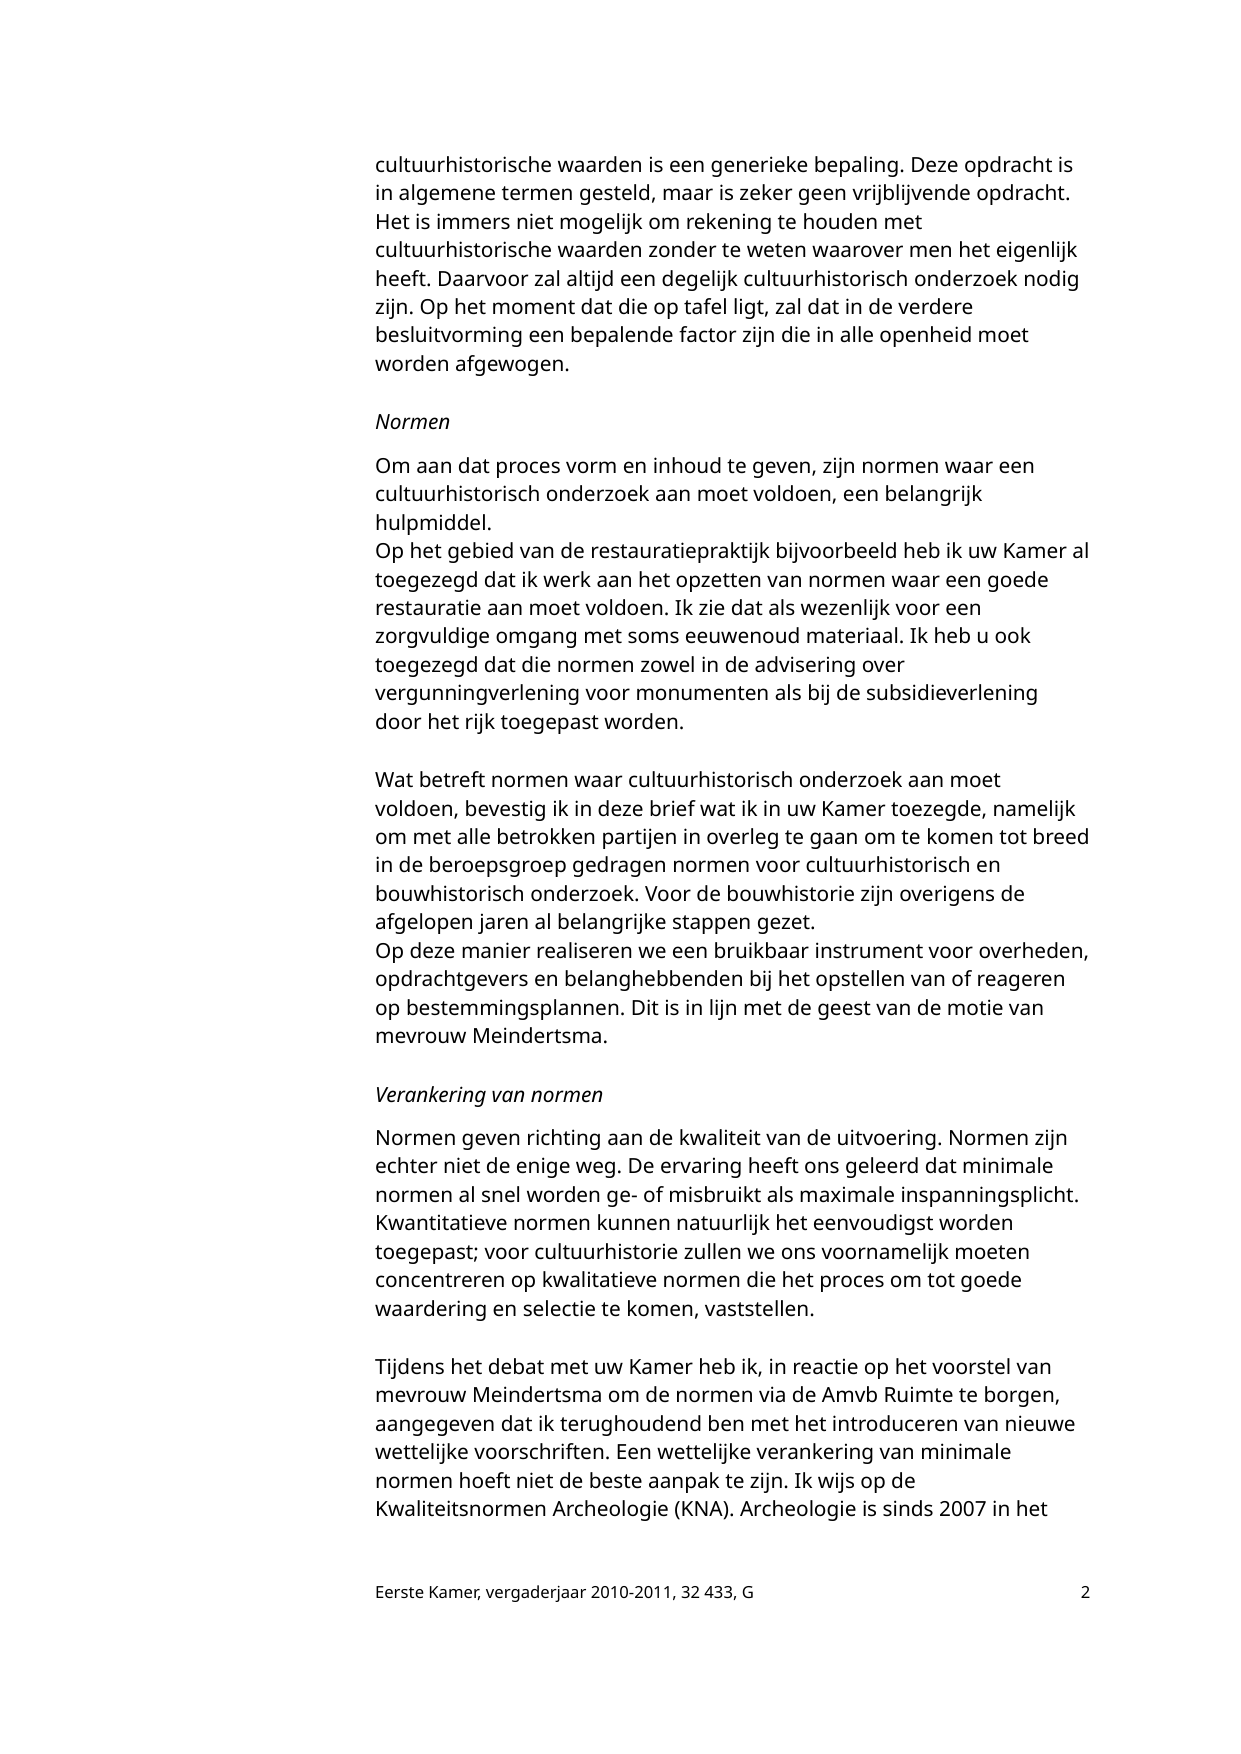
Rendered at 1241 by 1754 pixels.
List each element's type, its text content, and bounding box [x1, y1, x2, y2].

text Op het gebied van de restauratiepraktijk bijvoorbeeld heb ik uw Kamer al toegezegd dat ik werk aan het opzetten van normen waar een goede restauratie aan moet voldoen. Ik zie dat als wezenlijk voor een zorgvuldige omgang met soms eeuwenoud materiaal. Ik heb u ook toegezegd dat die normen zowel in de advisering over vergunningverlening voor monumenten als bij de subsidieverlening door het rijk toegepast worden. [375, 536, 1090, 735]
text cultuurhistorische waarden is een generieke bepaling. Deze opdracht is in algemene termen gesteld, maar is zeker geen vrijblijvende opdracht. Het is immers niet mogelijk om rekening te houden met cultuurhistorische waarden zonder te weten waarover men het eigenlijk heeft. Daarvoor zal altijd een degelijk cultuurhistorisch onderzoek nodig zijn. Op het moment dat die op tafel ligt, zal dat in de verdere besluitvorming een bepalende factor zijn die in alle openheid moet worden afgewogen. [375, 150, 1090, 377]
text Verankering van normen [375, 1080, 1090, 1108]
text Normen [375, 407, 1090, 436]
text Op deze manier realiseren we een bruikbaar instrument voor overheden, opdrachtgevers en belanghebbenden bij het opstellen van of reageren op bestemmingsplannen. Dit is in lijn met de geest van de motie van mevrouw Meindertsma. [375, 936, 1090, 1050]
text Om aan dat proces vorm en inhoud te geven, zijn normen waar een cultuurhistorisch onderzoek aan moet voldoen, een belangrijk hulpmiddel. [375, 451, 1090, 536]
text Tijdens het debat met uw Kamer heb ik, in reactie op het voorstel van mevrouw Meindertsma om de normen via de Amvb Ruimte te borgen, aangegeven dat ik terughoudend ben met het introduceren van nieuwe wettelijke voorschriften. Een wettelijke verankering van minimale normen hoeft niet de beste aanpak te zijn. Ik wijs op de Kwaliteitsnormen Archeologie (KNA). Archeologie is sinds 2007 in het [375, 1352, 1090, 1523]
text Wat betreft normen waar cultuurhistorisch onderzoek aan moet voldoen, bevestig ik in deze brief wat ik in uw Kamer toezegde, namelijk om met alle betrokken partijen in overleg te gaan om te komen tot breed in de beroepsgroep gedragen normen voor cultuurhistorisch en bouwhistorisch onderzoek. Voor de bouwhistorie zijn overigens de afgelopen jaren al belangrijke stappen gezet. [375, 765, 1090, 936]
text Normen geven richting aan de kwaliteit van de uitvoering. Normen zijn echter niet de enige weg. De ervaring heeft ons geleerd dat minimale normen al snel worden ge- of misbruikt als maximale inspanningsplicht. Kwantitatieve normen kunnen natuurlijk het eenvoudigst worden toegepast; voor cultuurhistorie zullen we ons voornamelijk moeten concentreren op kwalitatieve normen die het proces om tot goede waardering en selectie te komen, vaststellen. [375, 1123, 1090, 1322]
